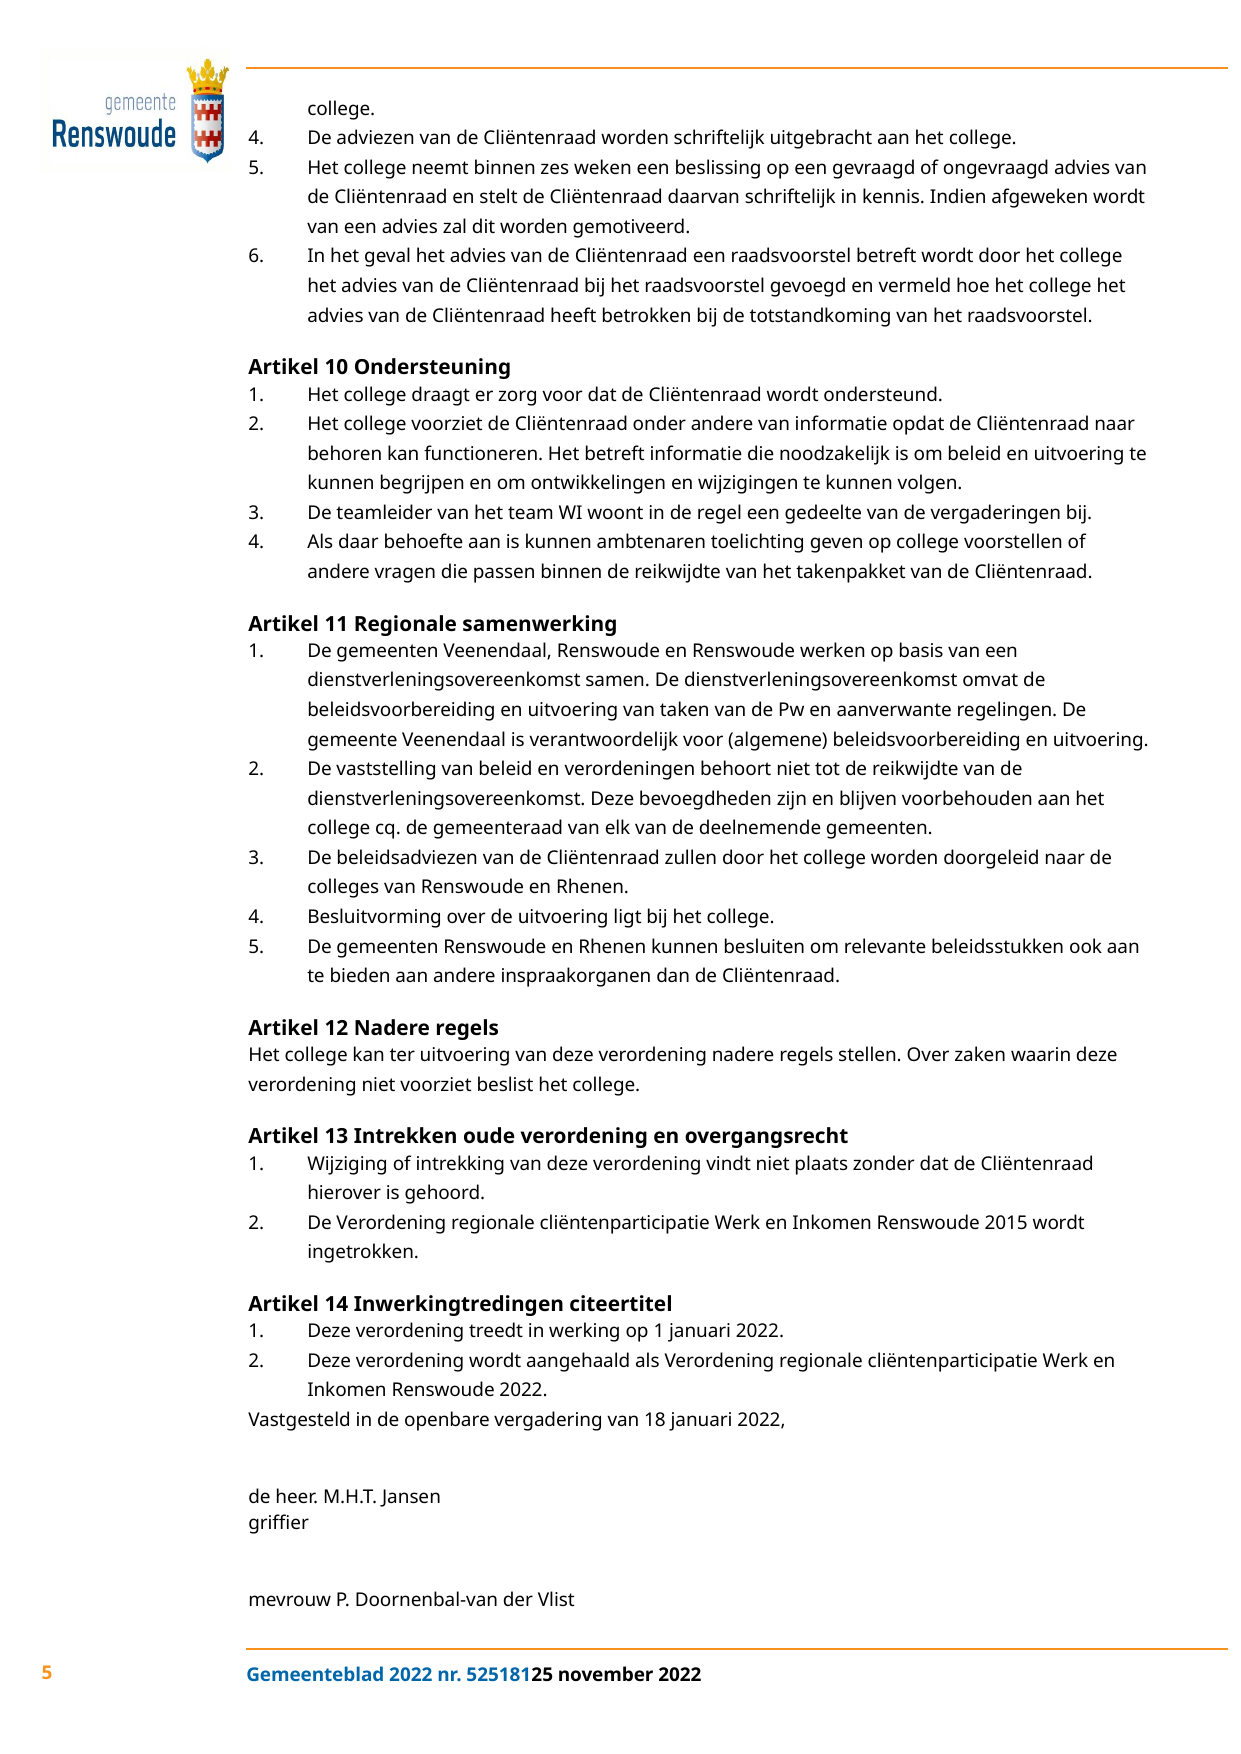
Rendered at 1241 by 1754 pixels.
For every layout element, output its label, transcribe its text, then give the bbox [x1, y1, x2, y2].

text Artikel 12 Nadere regels [248, 1013, 1152, 1041]
list De gemeenten Renswoude en Rhenen kunnen besluiten om relevante beleidsstukken ook aan te bieden aan andere inspraakorganen dan de Cliëntenraad. [248, 933, 1152, 988]
text mevrouw P. Doornenbal-van der Vlist [248, 1586, 1152, 1612]
list De Verordening regionale cliëntenparticipatie Werk en Inkomen Renswoude 2015 wordt ingetrokken. [248, 1209, 1152, 1264]
list Deze verordening wordt aangehaald als Verordening regionale cliëntenparticipatie Werk en Inkomen Renswoude 2022. [248, 1347, 1152, 1402]
list De gemeenten Veenendaal, Renswoude en Renswoude werken op basis van een dienstverleningsovereenkomst samen. De dienstverleningsovereenkomst omvat de beleidsvoorbereiding en uitvoering van taken van de Pw en aanverwante regelingen. De gemeente Veenendaal is verantwoordelijk voor (algemene) beleidsvoorbereiding en uitvoering. [248, 637, 1152, 752]
text griffier [248, 1509, 1152, 1535]
list De beleidsadviezen van de Cliëntenraad zullen door het college worden doorgeleid naar de colleges van Renswoude en Rhenen. [248, 844, 1152, 899]
list In het geval het advies van de Cliëntenraad een raadsvoorstel betreft wordt door het college het advies van de Cliëntenraad bij het raadsvoorstel gevoegd en vermeld hoe het college het advies van de Cliëntenraad heeft betrokken bij de totstandkoming van het raadsvoorstel. [248, 243, 1152, 328]
list Deze verordening treedt in werking op 1 januari 2022. [248, 1317, 1152, 1343]
list De teamleider van het team WI woont in de regel een gedeelte van de vergaderingen bij. [248, 499, 1152, 525]
list Het college neemt binnen zes weken een beslissing op een gevraagd of ongevraagd advies van de Cliëntenraad en stelt de Cliëntenraad daarvan schriftelijk in kennis. Indien afgeweken wordt van een advies zal dit worden gemotiveerd. [248, 154, 1152, 239]
text Artikel 10 Ondersteuning [248, 352, 1152, 381]
list Besluitvorming over de uitvoering ligt bij het college. [248, 903, 1152, 929]
text Artikel 14 Inwerkingtredingen citeertitel [248, 1289, 1152, 1317]
picture [41, 47, 231, 172]
list Als daar behoefte aan is kunnen ambtenaren toelichting geven op college voorstellen of andere vragen die passen binnen de reikwijdte van het takenpakket van de Cliëntenraad. [248, 529, 1152, 584]
text Het college kan ter uitvoering van deze verordening nadere regels stellen. Over zaken waarin deze verordening niet voorziet beslist het college. [248, 1041, 1152, 1097]
list De adviezen van de Cliëntenraad worden schriftelijk uitgebracht aan het college. [248, 124, 1152, 150]
list Wijziging of intrekking van deze verordening vindt niet plaats zonder dat de Cliëntenraad hierover is gehoord. [248, 1150, 1152, 1205]
text Artikel 11 Regionale samenwerking [248, 609, 1152, 637]
text de heer. M.H.T. Jansen [248, 1483, 1152, 1509]
list Het college voorziet de Cliëntenraad onder andere van informatie opdat de Cliëntenraad naar behoren kan functioneren. Het betreft informatie die noodzakelijk is om beleid en uitvoering te kunnen begrijpen en om ontwikkelingen en wijzigingen te kunnen volgen. [248, 410, 1152, 495]
list De vaststelling van beleid en verordeningen behoort niet tot de reikwijdte van de dienstverleningsovereenkomst. Deze bevoegdheden zijn en blijven voorbehouden aan het college cq. de gemeenteraad van elk van de deelnemende gemeenten. [248, 755, 1152, 840]
list Het college draagt er zorg voor dat de Cliëntenraad wordt ondersteund. [248, 381, 1152, 406]
text Vastgesteld in de openbare vergadering van 18 januari 2022, [248, 1406, 1152, 1432]
list college. [248, 95, 1152, 121]
text Artikel 13 Intrekken oude verordening en overgangsrecht [248, 1121, 1152, 1150]
